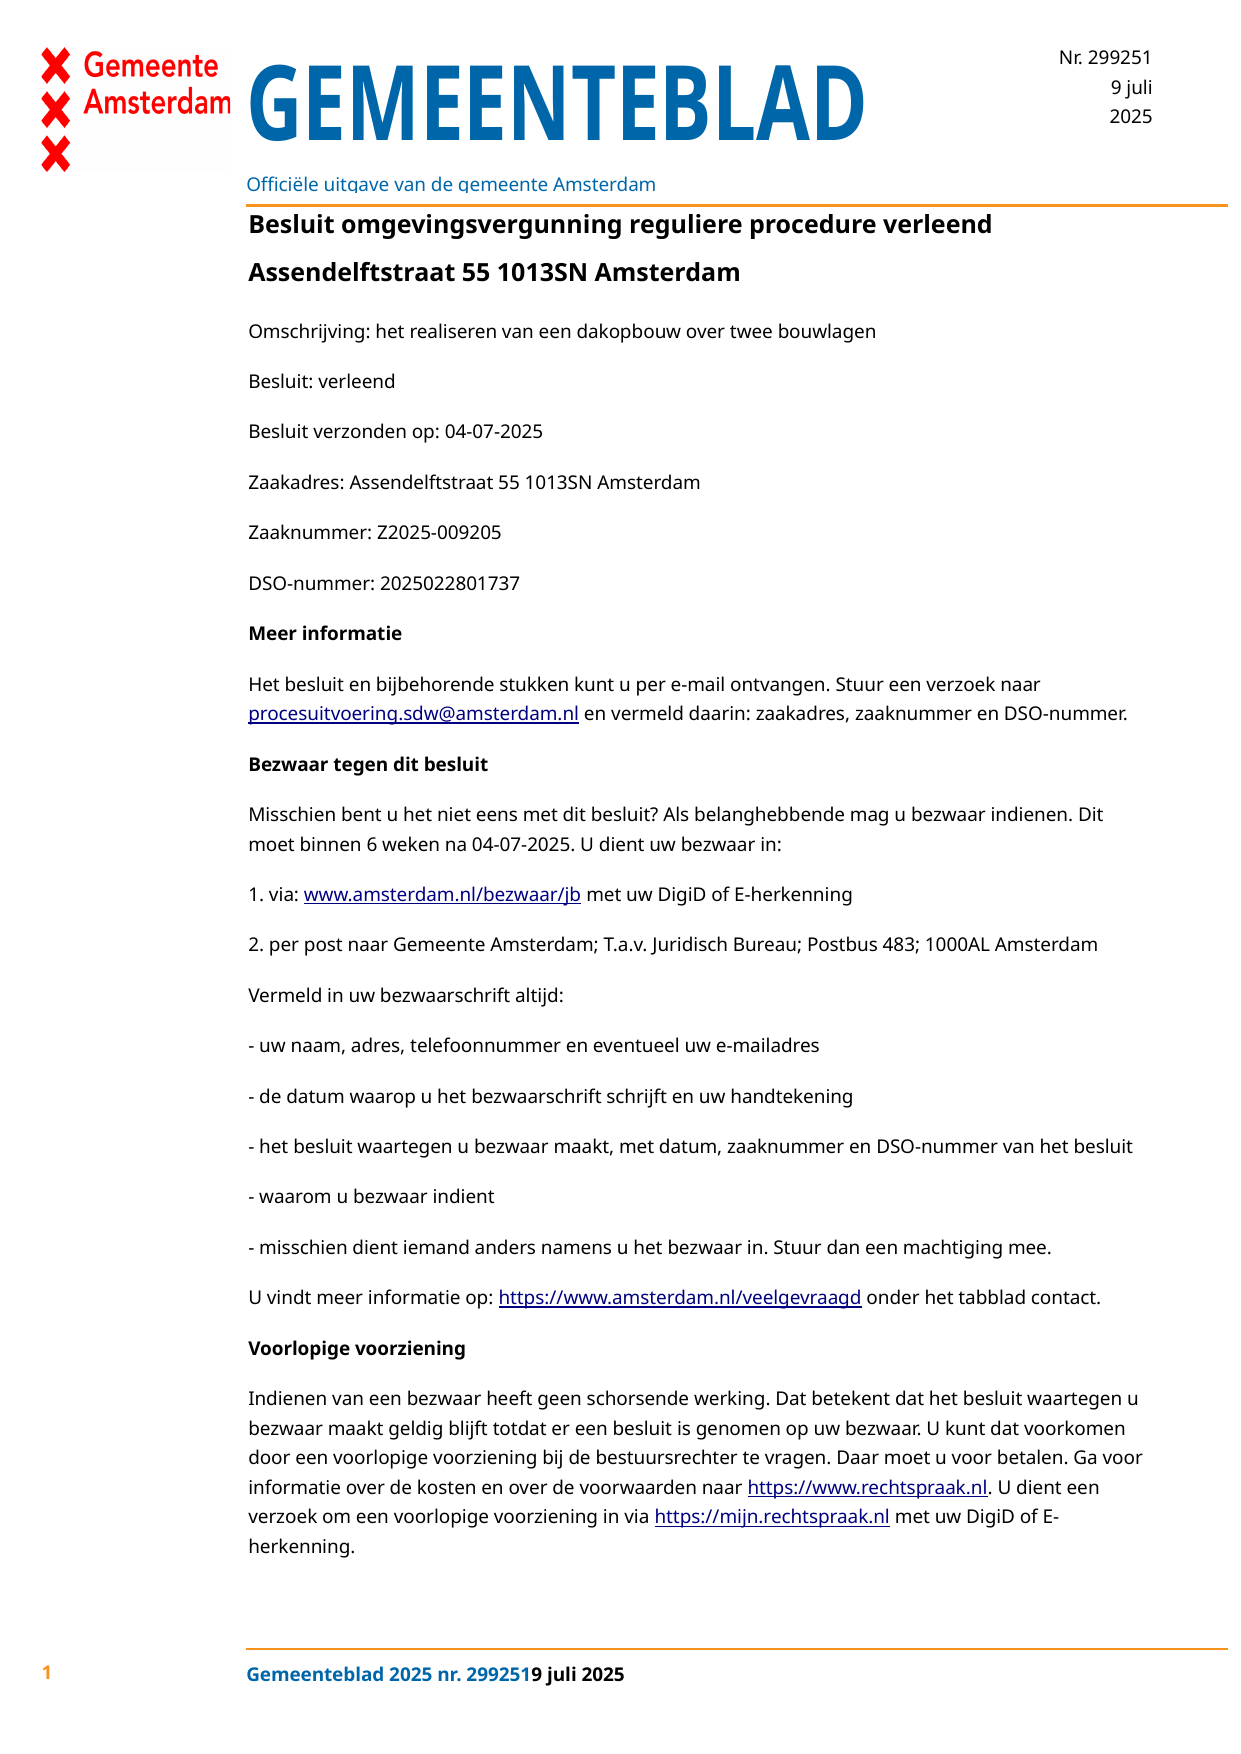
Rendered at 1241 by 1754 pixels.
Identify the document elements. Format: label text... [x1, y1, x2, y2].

text 2. per post naar Gemeente Amsterdam; T.a.v. Juridisch Bureau; Postbus 483; 1000AL Amsterdam [248, 932, 1152, 957]
text Indienen van een bezwaar heeft geen schorsende werking. Dat betekent dat het besluit waartegen u bezwaar maakt geldig blijft totdat er een besluit is genomen op uw bezwaar. U kunt dat voorkomen door een voorlopige voorziening bij de bestuursrechter te vragen. Daar moet u voor betalen. Ga voor informatie over de kosten en over de voorwaarden naar https://www.rechtspraak.nl. U dient een verzoek om een voorlopige voorziening in via https://mijn.rechtspraak.nl met uw DigiD of E-herkenning. [248, 1385, 1152, 1559]
text - uw naam, adres, telefoonnummer en eventueel uw e-mailadres [248, 1032, 1152, 1058]
text DSO-nummer: 2025022801737 [248, 570, 1152, 596]
text 1. via: www.amsterdam.nl/bezwaar/jb met uw DigiD of E-herkenning [248, 881, 1152, 907]
text Voorlopige voorziening [248, 1335, 1152, 1361]
picture [41, 47, 231, 172]
text Besluit verzonden op: 04-07-2025 [248, 419, 1152, 444]
text Besluit: verleend [248, 368, 1152, 394]
text Zaaknummer: Z2025-009205 [248, 519, 1152, 545]
text Het besluit en bijbehorende stukken kunt u per e-mail ontvangen. Stuur een verzoek naar procesuitvoering.sdw@amsterdam.nl en vermeld daarin: zaakadres, zaaknummer en DSO-nummer. [248, 671, 1152, 726]
text - het besluit waartegen u bezwaar maakt, met datum, zaaknummer en DSO-nummer van het besluit [248, 1133, 1152, 1159]
text - misschien dient iemand anders namens u het bezwaar in. Stuur dan een machtiging mee. [248, 1234, 1152, 1260]
text Meer informatie [248, 620, 1152, 646]
text Bezwaar tegen dit besluit [248, 751, 1152, 777]
text - de datum waarop u het bezwaarschrift schrijft en uw handtekening [248, 1083, 1152, 1109]
text U vindt meer informatie op: https://www.amsterdam.nl/veelgevraagd onder het tabblad contact. [248, 1284, 1152, 1310]
text Misschien bent u het niet eens met dit besluit? Als belanghebbende mag u bezwaar indienen. Dit moet binnen 6 weken na 04-07-2025. U dient uw bezwaar in: [248, 801, 1152, 857]
text Zaakadres: Assendelftstraat 55 1013SN Amsterdam [248, 469, 1152, 495]
text Omschrijving: het realiseren van een dakopbouw over twee bouwlagen [248, 318, 1152, 344]
text Vermeld in uw bezwaarschrift altijd: [248, 982, 1152, 1008]
text Besluit omgevingsvergunning reguliere procedure verleend Assendelftstraat 55 1013SN Amsterdam [248, 207, 1152, 288]
text - waarom u bezwaar indient [248, 1184, 1152, 1209]
